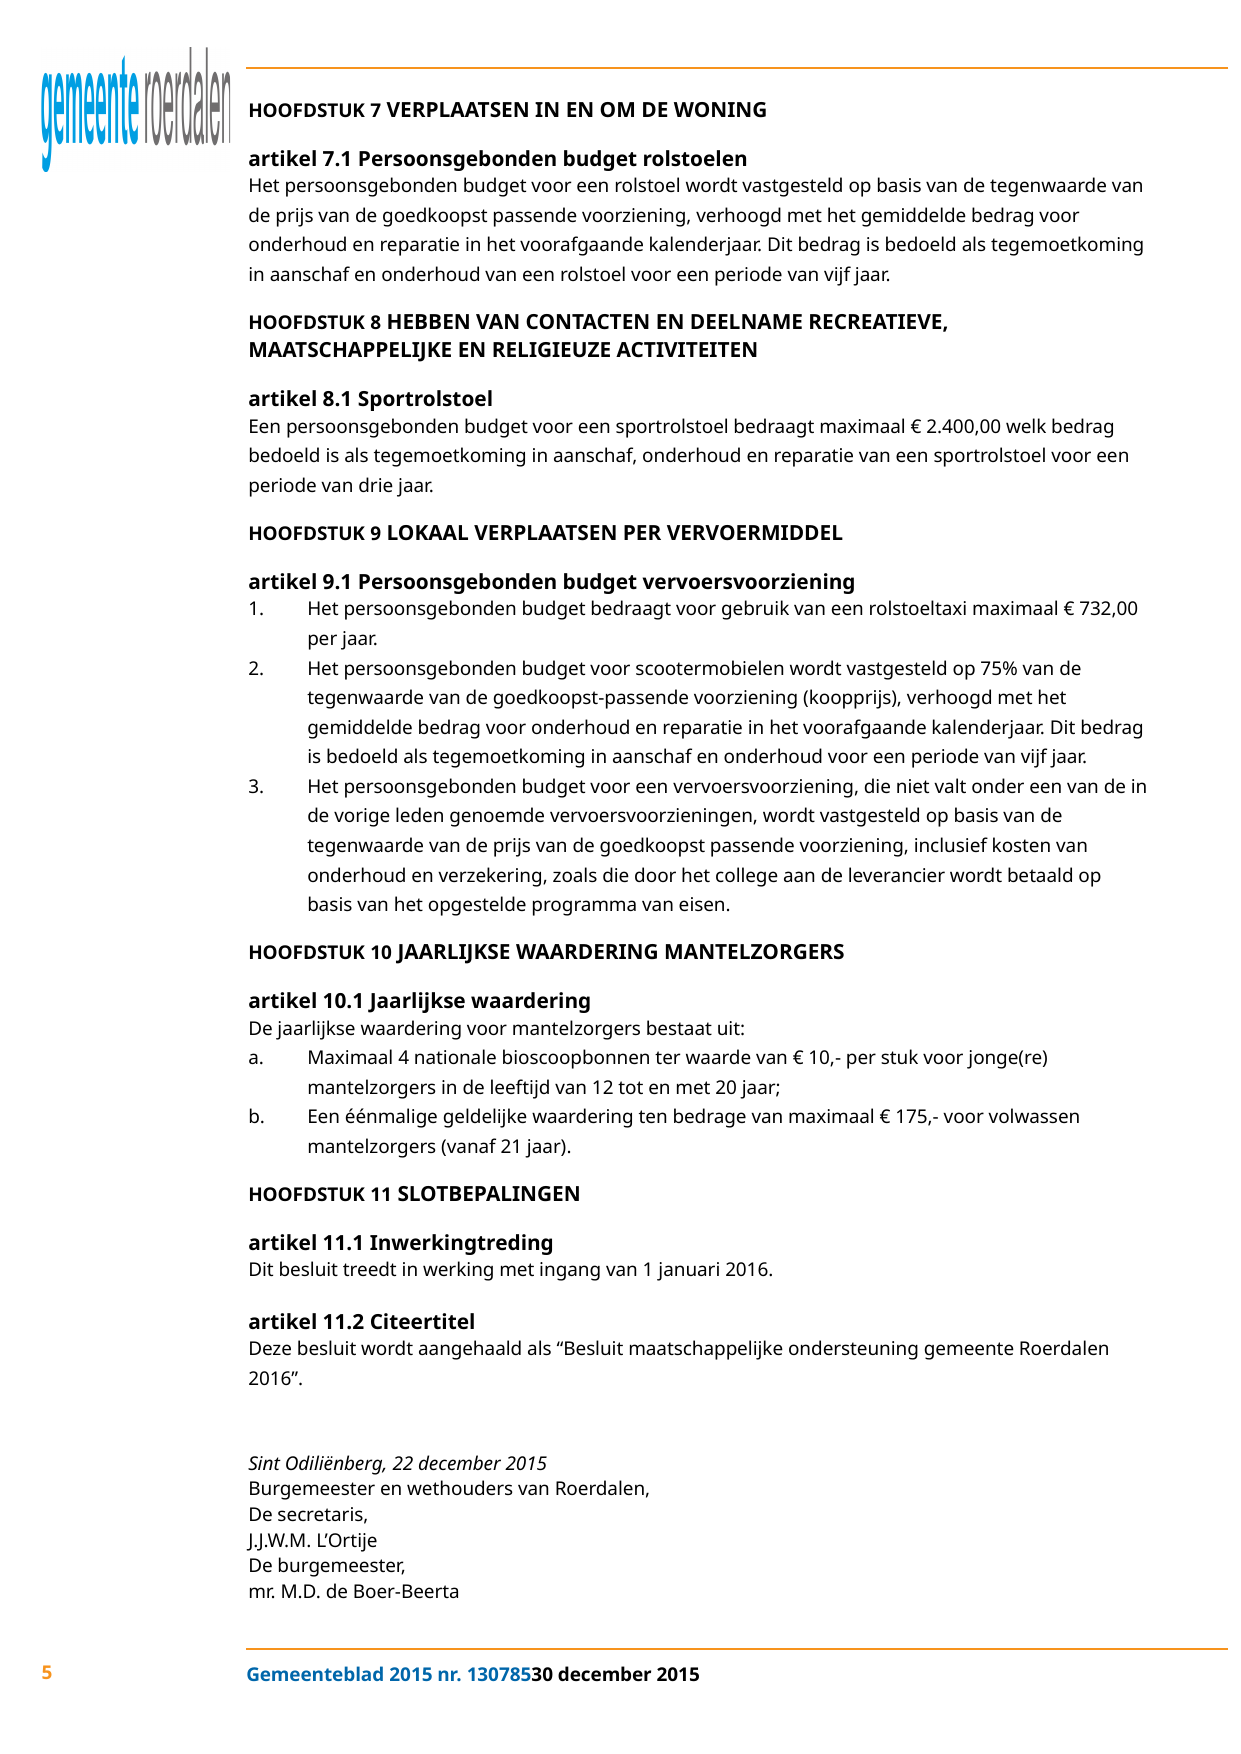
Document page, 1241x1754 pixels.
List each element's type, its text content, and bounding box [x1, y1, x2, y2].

text Deze besluit wordt aangehaald als “Besluit maatschappelijke ondersteuning gemeente Roerdalen 2016”. [248, 1335, 1152, 1391]
text mr. M.D. de Boer-Beerta [248, 1578, 1152, 1604]
text HOOFDSTUK 8 HEBBEN VAN CONTACTEN EN DEELNAME RECREATIEVE, MAATSCHAPPELIJKE EN RELIGIEUZE ACTIVITEITEN [248, 307, 1152, 364]
text HOOFDSTUK 7 VERPLAATSEN IN EN OM DE WONING [248, 95, 1152, 123]
text Burgemeester en wethouders van Roerdalen, [248, 1475, 1152, 1501]
text HOOFDSTUK 11 SLOTBEPALINGEN [248, 1179, 1152, 1207]
text artikel 11.2 Citeertitel [248, 1307, 1152, 1335]
text artikel 9.1 Persoonsgebonden budget vervoersvoorziening [248, 567, 1152, 596]
text HOOFDSTUK 9 LOKAAL VERPLAATSEN PER VERVOERMIDDEL [248, 518, 1152, 546]
text Sint Odiliënberg, 22 december 2015 [248, 1450, 1152, 1475]
text artikel 8.1 Sportrolstoel [248, 384, 1152, 413]
text Een persoonsgebonden budget voor een sportrolstoel bedraagt maximaal € 2.400,00 welk bedrag bedoeld is als tegemoetkoming in aanschaf, onderhoud en reparatie van een sportrolstoel voor een periode van drie jaar. [248, 413, 1152, 498]
text De burgemeester, [248, 1553, 1152, 1578]
list Het persoonsgebonden budget voor een vervoersvoorziening, die niet valt onder een van de in de vorige leden genoemde vervoersvoorzieningen, wordt vastgesteld op basis van de tegenwaarde van de prijs van de goedkoopst passende voorziening, inclusief kosten van onderhoud en verzekering, zoals die door het college aan de leverancier wordt betaald op basis van het opgestelde programma van eisen. [248, 773, 1152, 917]
text Dit besluit treedt in werking met ingang van 1 januari 2016. [248, 1256, 1152, 1282]
text artikel 10.1 Jaarlijkse waardering [248, 986, 1152, 1015]
text J.J.W.M. L’Ortije [248, 1527, 1152, 1553]
list Een éénmalige geldelijke waardering ten bedrage van maximaal € 175,- voor volwassen mantelzorgers (vanaf 21 jaar). [248, 1103, 1152, 1159]
list Het persoonsgebonden budget bedraagt voor gebruik van een rolstoeltaxi maximaal € 732,00 per jaar. [248, 596, 1152, 651]
list Maximaal 4 nationale bioscoopbonnen ter waarde van € 10,- per stuk voor jonge(re) mantelzorgers in de leeftijd van 12 tot en met 20 jaar; [248, 1044, 1152, 1099]
text artikel 11.1 Inwerkingtreding [248, 1228, 1152, 1256]
picture [41, 134, 48, 172]
text artikel 7.1 Persoonsgebonden budget rolstoelen [248, 144, 1152, 172]
picture [41, 47, 231, 172]
text HOOFDSTUK 10 JAARLIJKSE WAARDERING MANTELZORGERS [248, 937, 1152, 965]
text Het persoonsgebonden budget voor een rolstoel wordt vastgesteld op basis van de tegenwaarde van de prijs van de goedkoopst passende voorziening, verhoogd met het gemiddelde bedrag voor onderhoud en reparatie in het voorafgaande kalenderjaar. Dit bedrag is bedoeld als tegemoetkoming in aanschaf en onderhoud van een rolstoel voor een periode van vijf jaar. [248, 172, 1152, 287]
text De jaarlijkse waardering voor mantelzorgers bestaat uit: [248, 1015, 1152, 1040]
list Het persoonsgebonden budget voor scootermobielen wordt vastgesteld op 75% van de tegenwaarde van de goedkoopst-passende voorziening (koopprijs), verhoogd met het gemiddelde bedrag voor onderhoud en reparatie in het voorafgaande kalenderjaar. Dit bedrag is bedoeld als tegemoetkoming in aanschaf en onderhoud voor een periode van vijf jaar. [248, 655, 1152, 769]
text De secretaris, [248, 1501, 1152, 1527]
